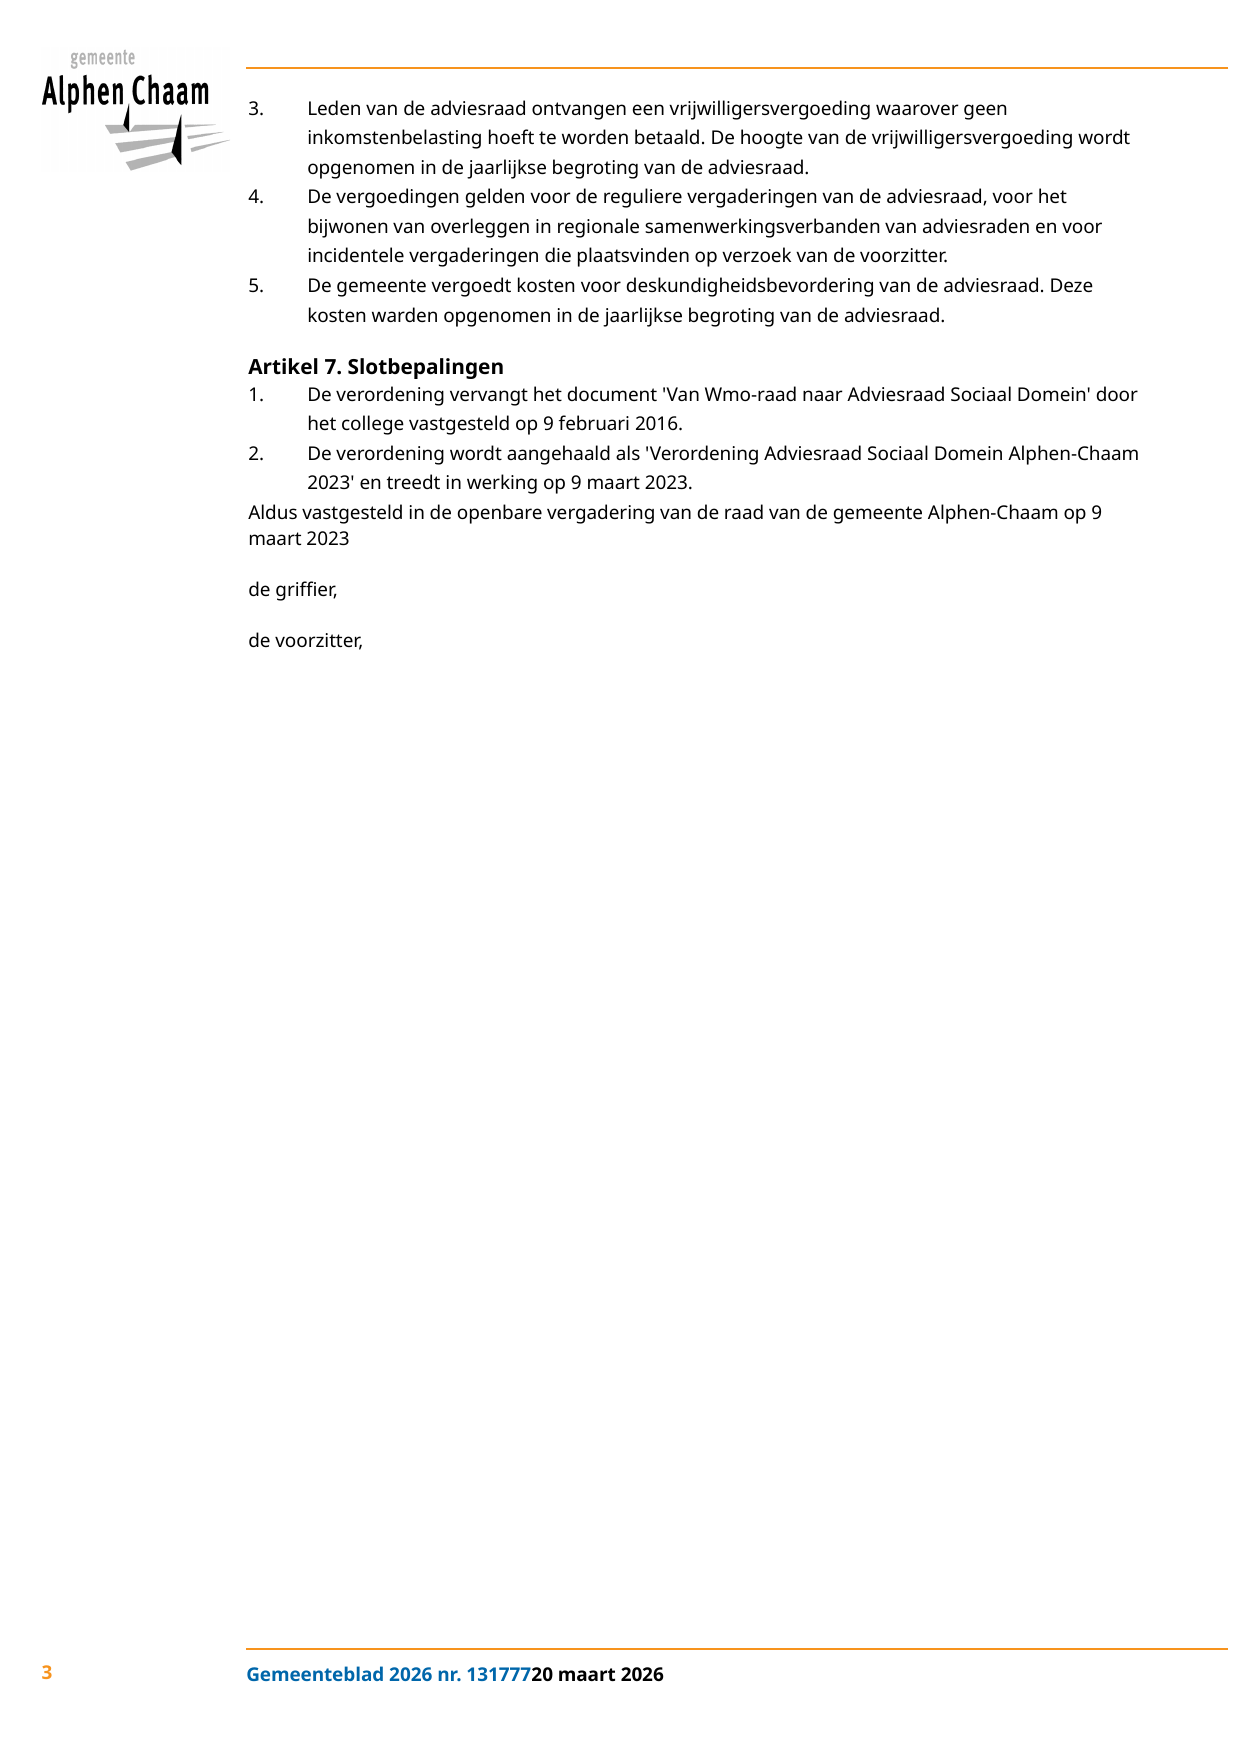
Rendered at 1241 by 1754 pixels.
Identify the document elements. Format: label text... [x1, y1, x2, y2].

list Leden van de adviesraad ontvangen een vrijwilligersvergoeding waarover geen inkomstenbelasting hoeft te worden betaald. De hoogte van de vrijwilligersvergoeding wordt opgenomen in de jaarlijkse begroting van de adviesraad. [248, 95, 1152, 180]
list De gemeente vergoedt kosten voor deskundigheidsbevordering van de adviesraad. Deze kosten warden opgenomen in de jaarlijkse begroting van de adviesraad. [248, 272, 1152, 328]
picture [41, 47, 231, 172]
text Aldus vastgesteld in de openbare vergadering van de raad van de gemeente Alphen-Chaam op 9 maart 2023 [248, 499, 1152, 551]
text de griffier, [248, 576, 1152, 602]
list De vergoedingen gelden voor de reguliere vergaderingen van de adviesraad, voor het bijwonen van overleggen in regionale samenwerkingsverbanden van adviesraden en voor incidentele vergaderingen die plaatsvinden op verzoek van de voorzitter. [248, 183, 1152, 268]
list De verordening wordt aangehaald als 'Verordening Adviesraad Sociaal Domein Alphen-Chaam 2023' en treedt in werking op 9 maart 2023. [248, 440, 1152, 495]
text de voorzitter, [248, 628, 1152, 653]
list De verordening vervangt het document 'Van Wmo-raad naar Adviesraad Sociaal Domein' door het college vastgesteld op 9 februari 2016. [248, 381, 1152, 436]
text Artikel 7. Slotbepalingen [248, 352, 1152, 381]
